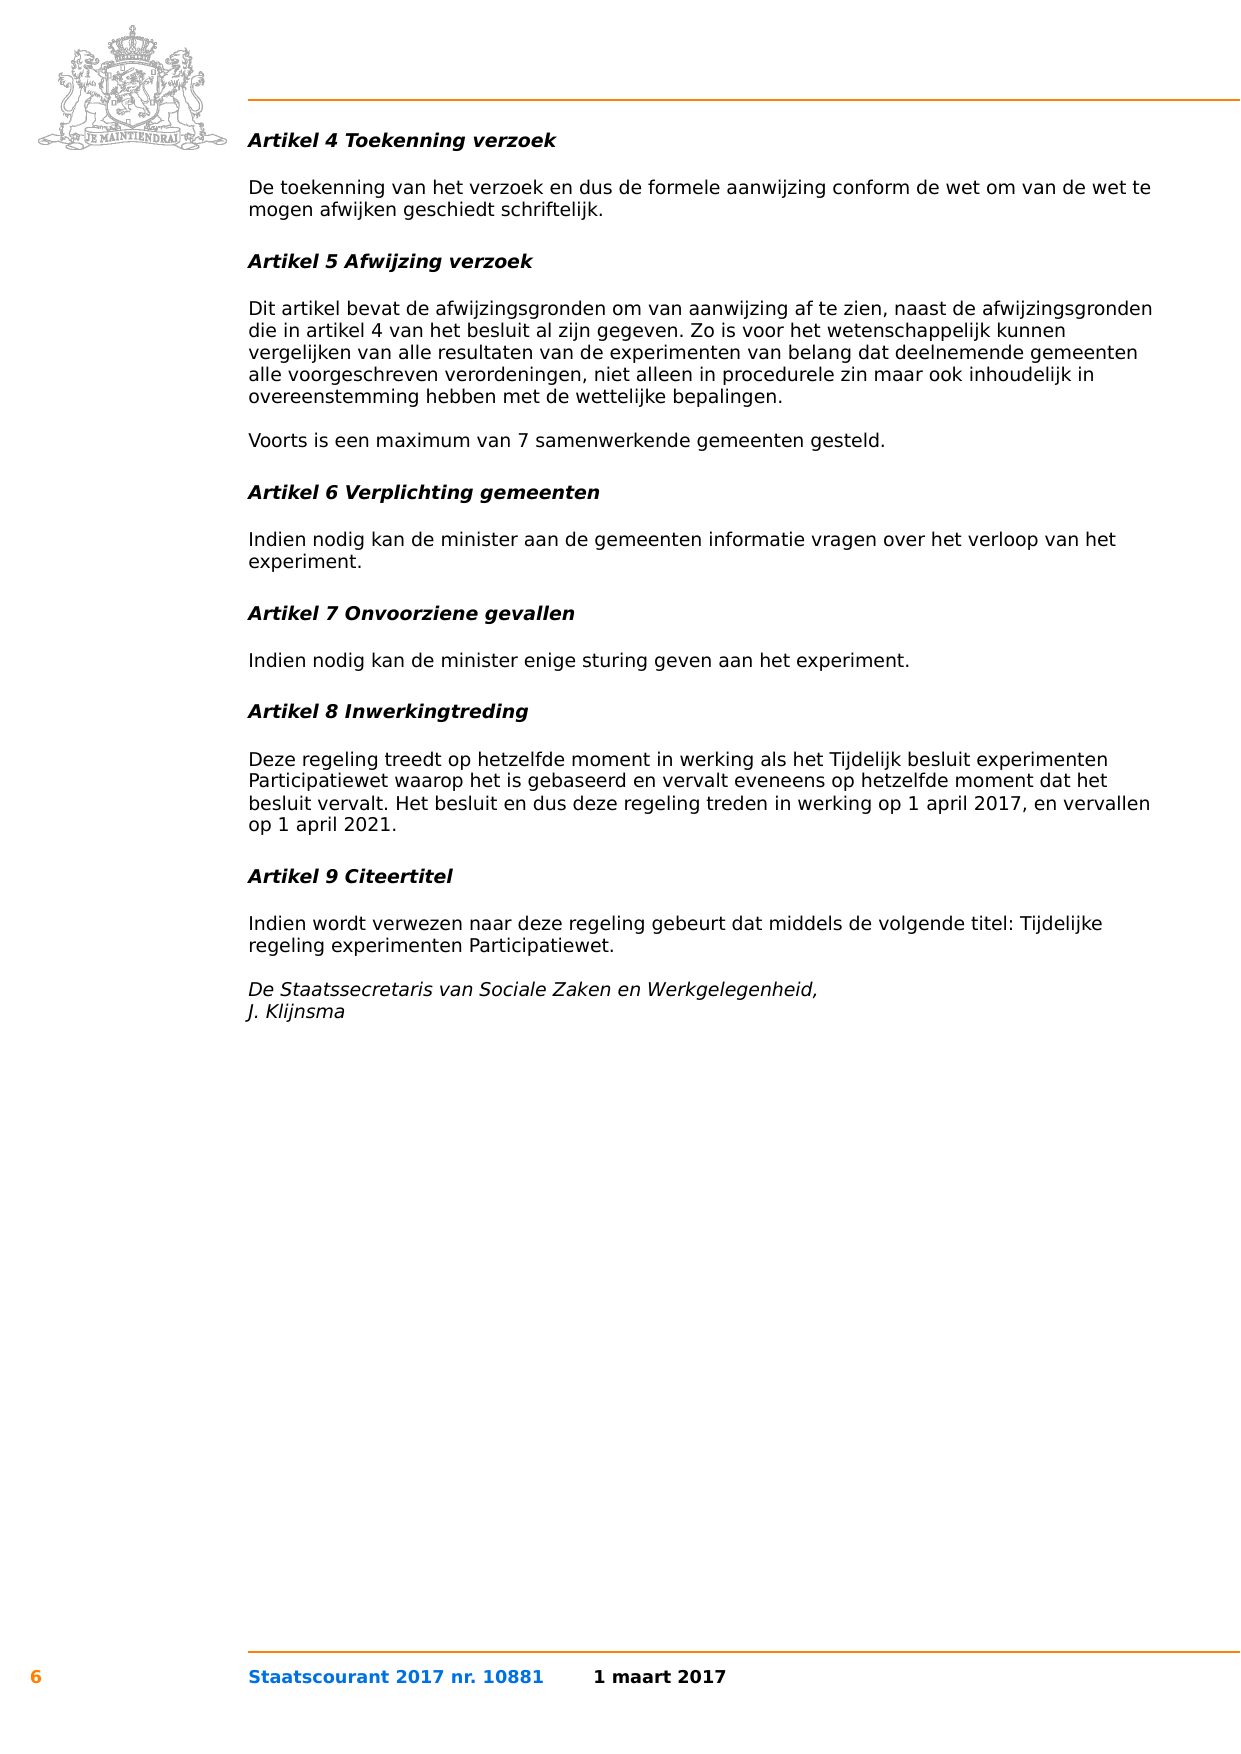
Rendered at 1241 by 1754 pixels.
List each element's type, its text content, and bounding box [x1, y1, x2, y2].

picture [38, 25, 227, 150]
text De Staatssecretaris van Sociale Zaken en Werkgelegenheid, J. Klijnsma [248, 979, 1163, 1023]
text Dit artikel bevat de afwijzingsgronden om van aanwijzing af te zien, naast de afwijzingsgronden die in artikel 4 van het besluit al zijn gegeven. Zo is voor het wetenschappelijk kunnen vergelijken van alle resultaten van de experimenten van belang dat deelnemende gemeenten alle voorgeschreven verordeningen, niet alleen in procedurele zin maar ook inhoudelijk in overeenstemming hebben met de wettelijke bepalingen. [248, 298, 1163, 408]
text Deze regeling treedt op hetzelfde moment in werking als het Tijdelijk besluit experimenten Participatiewet waarop het is gebaseerd en vervalt eveneens op hetzelfde moment dat het besluit vervalt. Het besluit en dus deze regeling treden in werking op 1 april 2017, en vervallen op 1 april 2021. [248, 748, 1163, 836]
subtitle Artikel 8 Inwerkingtreding [248, 701, 1163, 723]
subtitle Artikel 9 Citeertitel [248, 866, 1163, 888]
subtitle Artikel 7 Onvoorziene gevallen [248, 602, 1163, 624]
text Indien nodig kan de minister enige sturing geven aan het experiment. [248, 649, 1163, 671]
text Voorts is een maximum van 7 samenwerkende gemeenten gesteld. [248, 429, 1163, 452]
text Indien nodig kan de minister aan de gemeenten informatie vragen over het verloop van het experiment. [248, 528, 1163, 572]
text Indien wordt verwezen naar deze regeling gebeurt dat middels de volgende titel: Tijdelijke regeling experimenten Participatiewet. [248, 913, 1163, 957]
text De toekenning van het verzoek en dus de formele aanwijzing conform de wet om van de wet te mogen afwijken geschiedt schriftelijk. [248, 177, 1163, 221]
subtitle Artikel 6 Verplichting gemeenten [248, 482, 1163, 503]
subtitle Artikel 5 Afwijzing verzoek [248, 251, 1163, 273]
subtitle Artikel 4 Toekenning verzoek [248, 130, 1163, 152]
